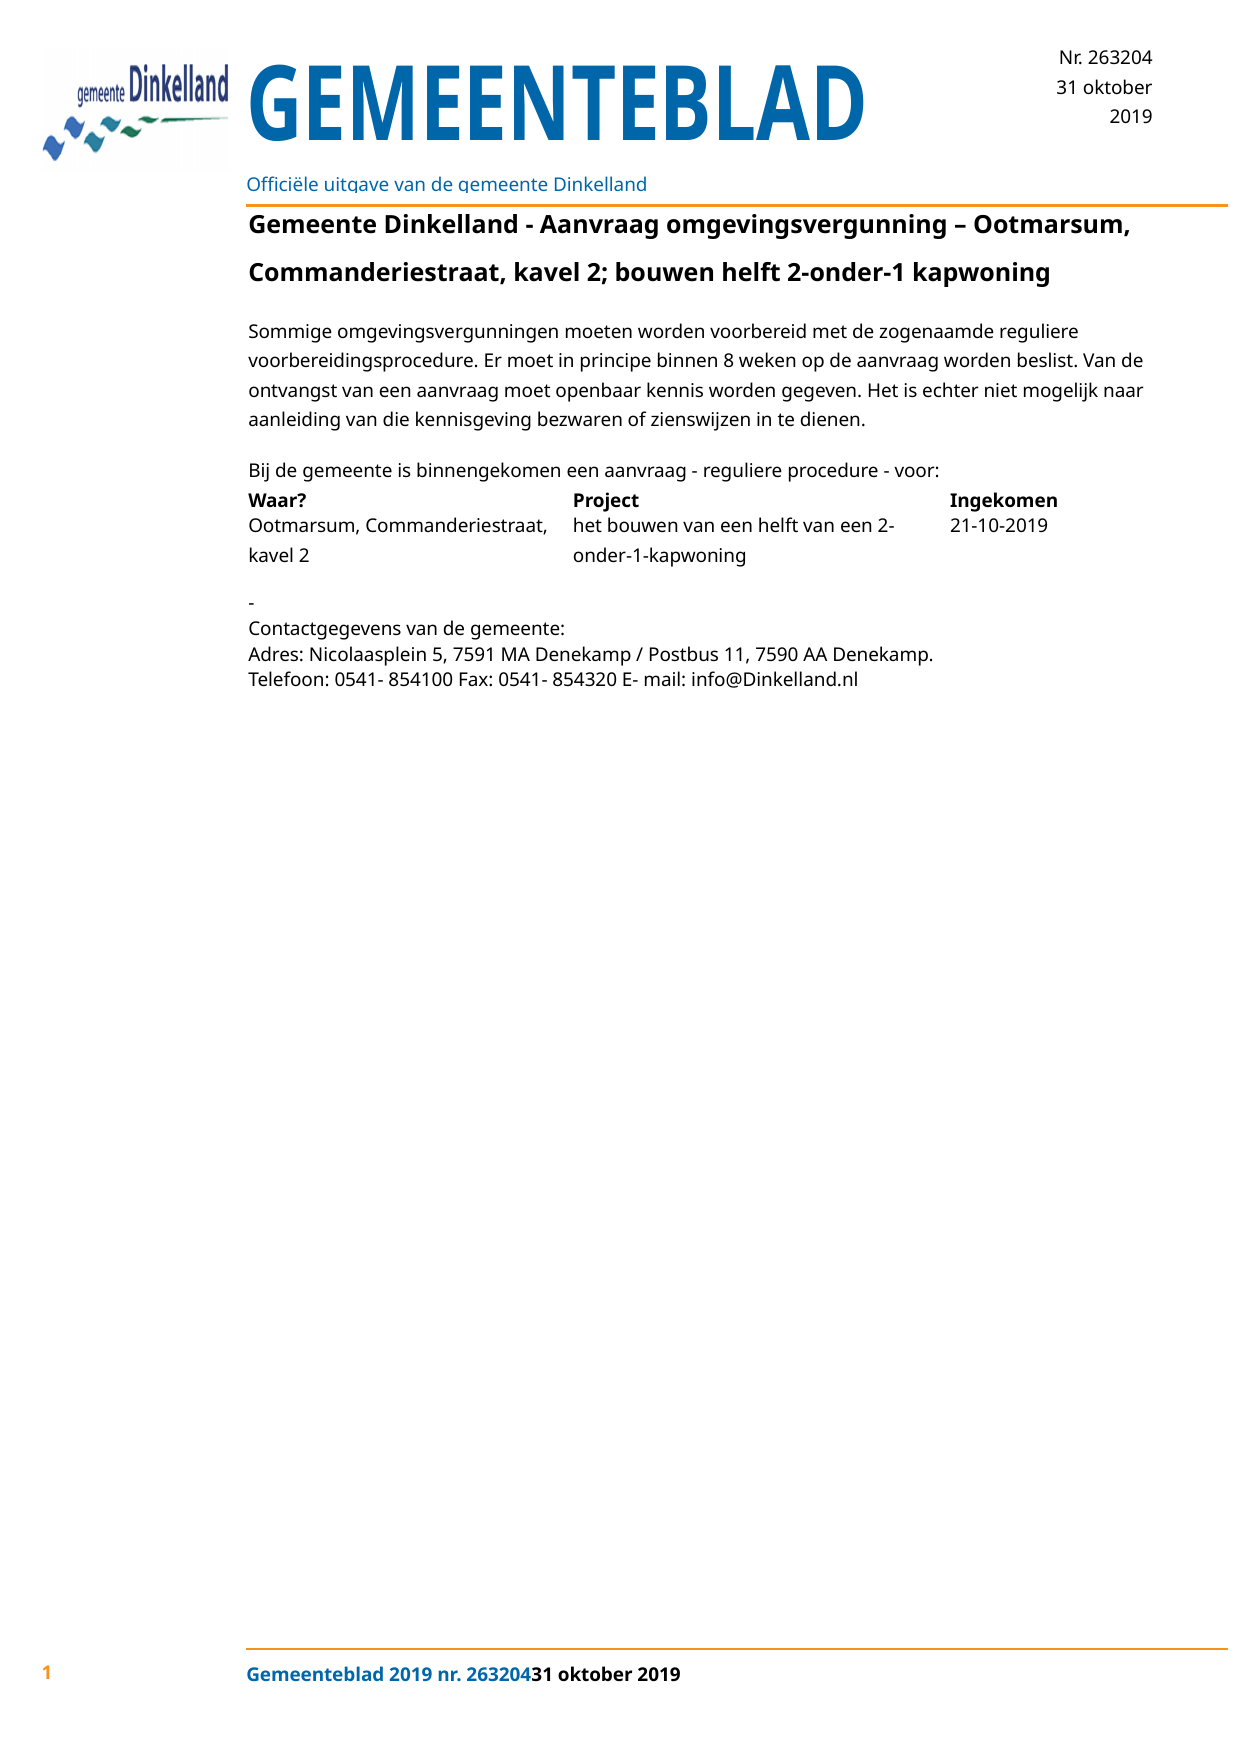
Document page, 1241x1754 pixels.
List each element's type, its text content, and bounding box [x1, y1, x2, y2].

table_cell 21-10-2019 [950, 513, 1152, 568]
text Sommige omgevingsvergunningen moeten worden voorbereid met de zogenaamde reguliere voorbereidingsprocedure. Er moet in principe binnen 8 weken op de aanvraag worden beslist. Van de ontvangst van een aanvraag moet openbaar kennis worden gegeven. Het is echter niet mogelijk naar aanleiding van die kennisgeving bezwaren of zienswijzen in te dienen. [248, 318, 1152, 432]
picture [41, 47, 231, 172]
table_header Ingekomen [950, 487, 1152, 512]
text Gemeente Dinkelland - Aanvraag omgevingsvergunning – Ootmarsum, Commanderiestraat, kavel 2; bouwen helft 2-onder-1 kapwoning [248, 207, 1152, 288]
text - [248, 589, 1152, 615]
table_cell het bouwen van een helft van een 2-onder-1-kapwoning [573, 513, 950, 568]
table_header Project [573, 487, 950, 512]
text Contactgegevens van de gemeente: [248, 615, 1152, 641]
table_header Waar? [248, 487, 573, 512]
text Bij de gemeente is binnengekomen een aanvraag - reguliere procedure - voor: [248, 457, 1152, 483]
table_cell Ootmarsum, Commanderiestraat, kavel 2 [248, 513, 573, 568]
text Adres: Nicolaasplein 5, 7591 MA Denekamp / Postbus 11, 7590 AA Denekamp. [248, 641, 1152, 666]
text Telefoon: 0541- 854100 Fax: 0541- 854320 E- mail: info@Dinkelland.nl [248, 666, 1152, 692]
